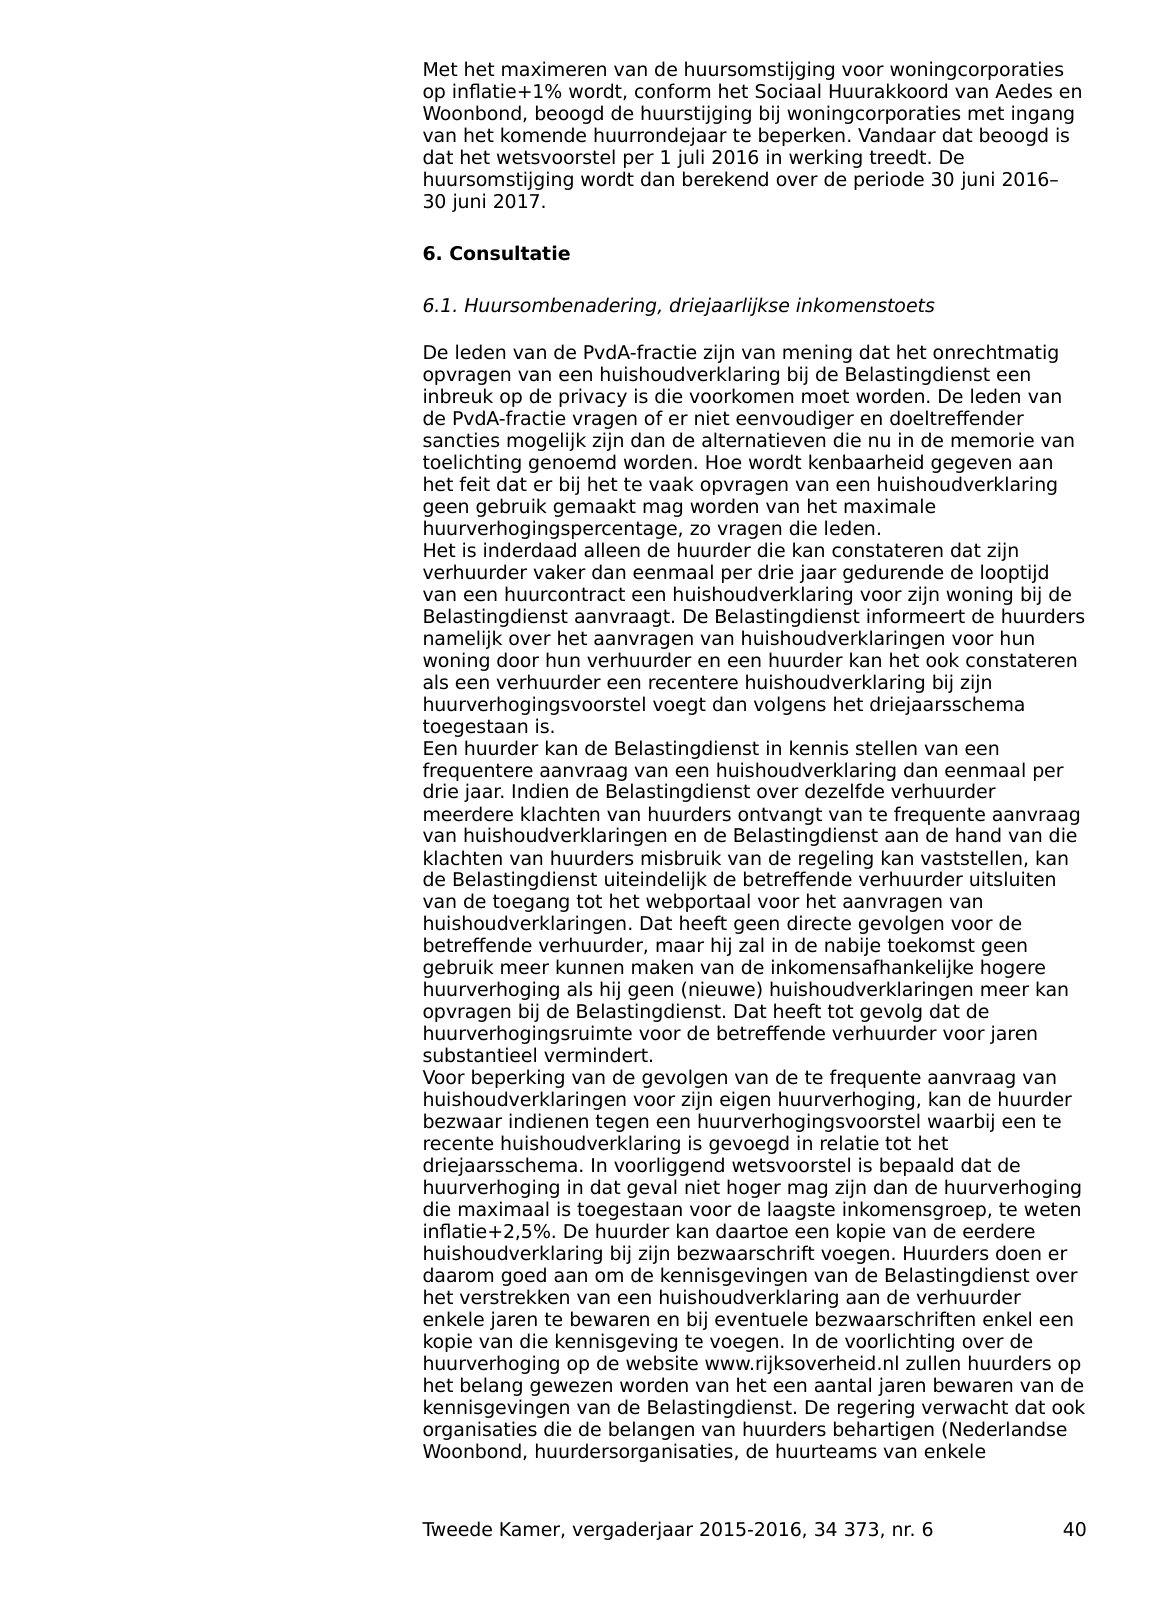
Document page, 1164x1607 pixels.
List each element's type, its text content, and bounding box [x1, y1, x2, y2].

subtitle 6.1. Huursombenadering, driejaarlijkse inkomenstoets [422, 295, 1087, 317]
subtitle 6. Consultatie [422, 243, 1087, 265]
text Met het maximeren van de huursomstijging voor woningcorporaties op inflatie+1% wordt, conform het Sociaal Huurakkoord van Aedes en Woonbond, beoogd de huurstijging bij woningcorporaties met ingang van het komende huurrondejaar te beperken. Vandaar dat beoogd is dat het wetsvoorstel per 1 juli 2016 in werking treedt. De huursomstijging wordt dan berekend over de periode 30 juni 2016–30 juni 2017. [422, 59, 1087, 213]
text De leden van de PvdA-fractie zijn van mening dat het onrechtmatig opvragen van een huishoudverklaring bij de Belastingdienst een inbreuk op de privacy is die voorkomen moet worden. De leden van de PvdA-fractie vragen of er niet eenvoudiger en doeltreffender sancties mogelijk zijn dan de alternatieven die nu in de memorie van toelichting genoemd worden. Hoe wordt kenbaarheid gegeven aan het feit dat er bij het te vaak opvragen van een huishoudverklaring geen gebruik gemaakt mag worden van het maximale huurverhogingspercentage, zo vragen die leden. [422, 342, 1087, 540]
text Een huurder kan de Belastingdienst in kennis stellen van een frequentere aanvraag van een huishoudverklaring dan eenmaal per drie jaar. Indien de Belastingdienst over dezelfde verhuurder meerdere klachten van huurders ontvangt van te frequente aanvraag van huishoudverklaringen en de Belastingdienst aan de hand van die klachten van huurders misbruik van de regeling kan vaststellen, kan de Belastingdienst uiteindelijk de betreffende verhuurder uitsluiten van de toegang tot het webportaal voor het aanvragen van huishoudverklaringen. Dat heeft geen directe gevolgen voor de betreffende verhuurder, maar hij zal in de nabije toekomst geen gebruik meer kunnen maken van de inkomensafhankelijke hogere huurverhoging als hij geen (nieuwe) huishoudverklaringen meer kan opvragen bij de Belastingdienst. Dat heeft tot gevolg dat de huurverhogingsruimte voor de betreffende verhuurder voor jaren substantieel vermindert. [422, 737, 1087, 1067]
text Voor beperking van de gevolgen van de te frequente aanvraag van huishoudverklaringen voor zijn eigen huurverhoging, kan de huurder bezwaar indienen tegen een huurverhogingsvoorstel waarbij een te recente huishoudverklaring is gevoegd in relatie tot het driejaarsschema. In voorliggend wetsvoorstel is bepaald dat de huurverhoging in dat geval niet hoger mag zijn dan de huurverhoging die maximaal is toegestaan voor de laagste inkomensgroep, te weten inflatie+2,5%. De huurder kan daartoe een kopie van de eerdere huishoudverklaring bij zijn bezwaarschrift voegen. Huurders doen er daarom goed aan om de kennisgevingen van de Belastingdienst over het verstrekken van een huishoudverklaring aan de verhuurder enkele jaren te bewaren en bij eventuele bezwaarschriften enkel een kopie van die kennisgeving te voegen. In de voorlichting over de huurverhoging op de website www.rijksoverheid.nl zullen huurders op het belang gewezen worden van het een aantal jaren bewaren van de kennisgevingen van de Belastingdienst. De regering verwacht dat ook organisaties die de belangen van huurders behartigen (Nederlandse Woonbond, huurdersorganisaties, de huurteams van enkele [422, 1067, 1087, 1463]
text Het is inderdaad alleen de huurder die kan constateren dat zijn verhuurder vaker dan eenmaal per drie jaar gedurende de looptijd van een huurcontract een huishoudverklaring voor zijn woning bij de Belastingdienst aanvraagt. De Belastingdienst informeert de huurders namelijk over het aanvragen van huishoudverklaringen voor hun woning door hun verhuurder en een huurder kan het ook constateren als een verhuurder een recentere huishoudverklaring bij zijn huurverhogingsvoorstel voegt dan volgens het driejaarsschema toegestaan is. [422, 540, 1087, 737]
